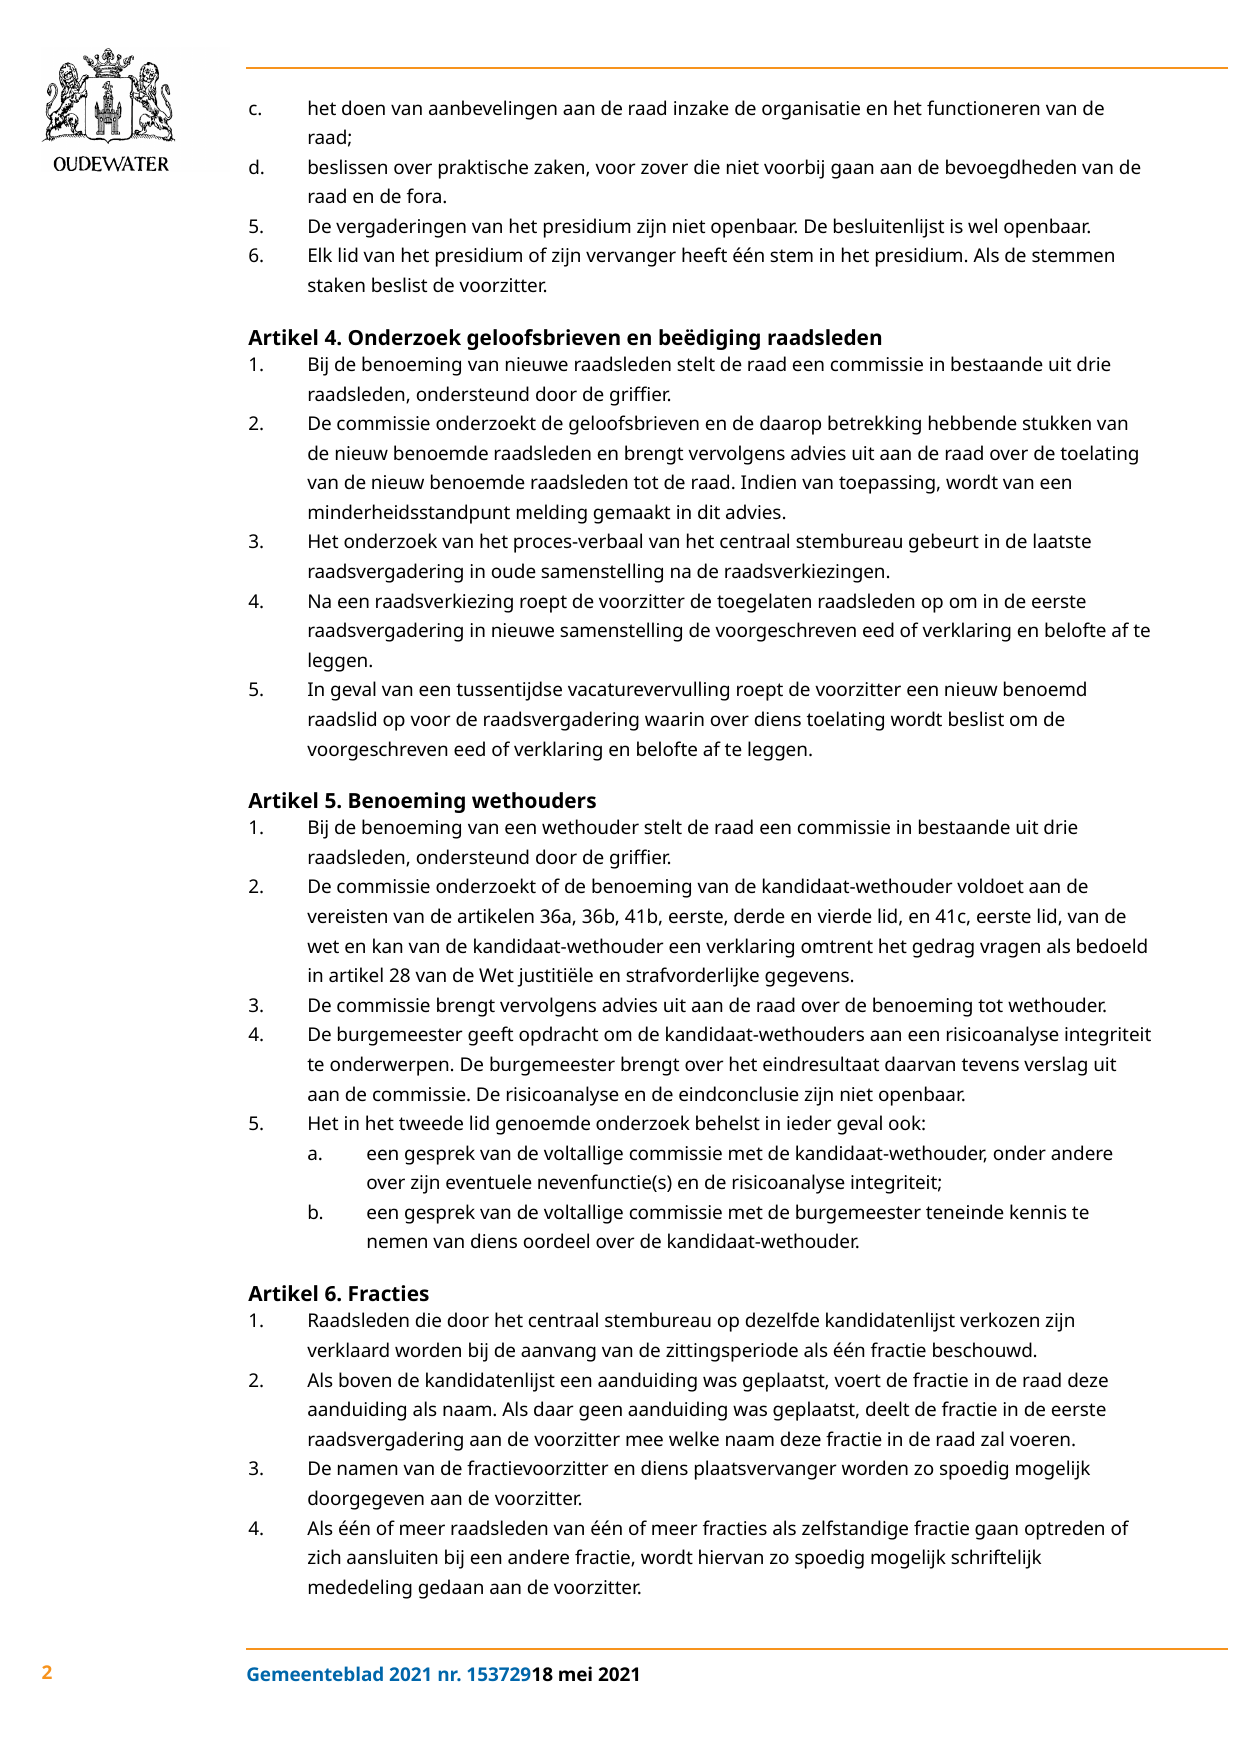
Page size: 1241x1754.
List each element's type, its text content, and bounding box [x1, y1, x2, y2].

list De vergaderingen van het presidium zijn niet openbaar. De besluitenlijst is wel openbaar. [248, 213, 1152, 239]
list De commissie onderzoekt de geloofsbrieven en de daarop betrekking hebbende stukken van de nieuw benoemde raadsleden en brengt vervolgens advies uit aan de raad over de toelating van de nieuw benoemde raadsleden tot de raad. Indien van toepassing, wordt van een minderheidsstandpunt melding gemaakt in dit advies. [248, 410, 1152, 525]
list Na een raadsverkiezing roept de voorzitter de toegelaten raadsleden op om in de eerste raadsvergadering in nieuwe samenstelling de voorgeschreven eed of verklaring en belofte af te leggen. [248, 588, 1152, 673]
list Als boven de kandidatenlijst een aanduiding was geplaatst, voert de fractie in de raad deze aanduiding als naam. Als daar geen aanduiding was geplaatst, deelt de fractie in de eerste raadsvergadering aan de voorzitter mee welke naam deze fractie in de raad zal voeren. [248, 1367, 1152, 1452]
picture [41, 47, 231, 172]
list beslissen over praktische zaken, voor zover die niet voorbij gaan aan de bevoegdheden van de raad en de fora. [248, 154, 1152, 209]
list Als één of meer raadsleden van één of meer fracties als zelfstandige fractie gaan optreden of zich aansluiten bij een andere fractie, wordt hiervan zo spoedig mogelijk schriftelijk mededeling gedaan aan de voorzitter. [248, 1515, 1152, 1599]
list Het in het tweede lid genoemde onderzoek behelst in ieder geval ook: [248, 1110, 1152, 1136]
text Artikel 5. Benoeming wethouders [248, 786, 1152, 814]
text Artikel 6. Fracties [248, 1279, 1152, 1308]
list Bij de benoeming van een wethouder stelt de raad een commissie in bestaande uit drie raadsleden, ondersteund door de griffier. [248, 814, 1152, 870]
list Elk lid van het presidium of zijn vervanger heeft één stem in het presidium. Als de stemmen staken beslist de voorzitter. [248, 243, 1152, 298]
list Het onderzoek van het proces-verbaal van het centraal stembureau gebeurt in de laatste raadsvergadering in oude samenstelling na de raadsverkiezingen. [248, 529, 1152, 584]
list De burgemeester geeft opdracht om de kandidaat-wethouders aan een risicoanalyse integriteit te onderwerpen. De burgemeester brengt over het eindresultaat daarvan tevens verslag uit aan de commissie. De risicoanalyse en de eindconclusie zijn niet openbaar. [248, 1022, 1152, 1107]
list De namen van de fractievoorzitter en diens plaatsvervanger worden zo spoedig mogelijk doorgegeven aan de voorzitter. [248, 1456, 1152, 1511]
list Raadsleden die door het centraal stembureau op dezelfde kandidatenlijst verkozen zijn verklaard worden bij de aanvang van de zittingsperiode als één fractie beschouwd. [248, 1308, 1152, 1363]
list het doen van aanbevelingen aan de raad inzake de organisatie en het functioneren van de raad; [248, 95, 1152, 150]
list De commissie onderzoekt of de benoeming van de kandidaat-wethouder voldoet aan de vereisten van de artikelen 36a, 36b, 41b, eerste, derde en vierde lid, en 41c, eerste lid, van de wet en kan van de kandidaat-wethouder een verklaring omtrent het gedrag vragen als bedoeld in artikel 28 van de Wet justitiële en strafvorderlijke gegevens. [248, 874, 1152, 988]
list een gesprek van de voltallige commissie met de burgemeester teneinde kennis te nemen van diens oordeel over de kandidaat-wethouder. [307, 1199, 1152, 1254]
list In geval van een tussentijdse vacaturevervulling roept de voorzitter een nieuw benoemd raadslid op voor de raadsvergadering waarin over diens toelating wordt beslist om de voorgeschreven eed of verklaring en belofte af te leggen. [248, 677, 1152, 761]
list De commissie brengt vervolgens advies uit aan de raad over de benoeming tot wethouder. [248, 992, 1152, 1018]
text Artikel 4. Onderzoek geloofsbrieven en beëdiging raadsleden [248, 323, 1152, 351]
list Bij de benoeming van nieuwe raadsleden stelt de raad een commissie in bestaande uit drie raadsleden, ondersteund door de griffier. [248, 351, 1152, 406]
list een gesprek van de voltallige commissie met de kandidaat-wethouder, onder andere over zijn eventuele nevenfunctie(s) en de risicoanalyse integriteit; [307, 1140, 1152, 1195]
